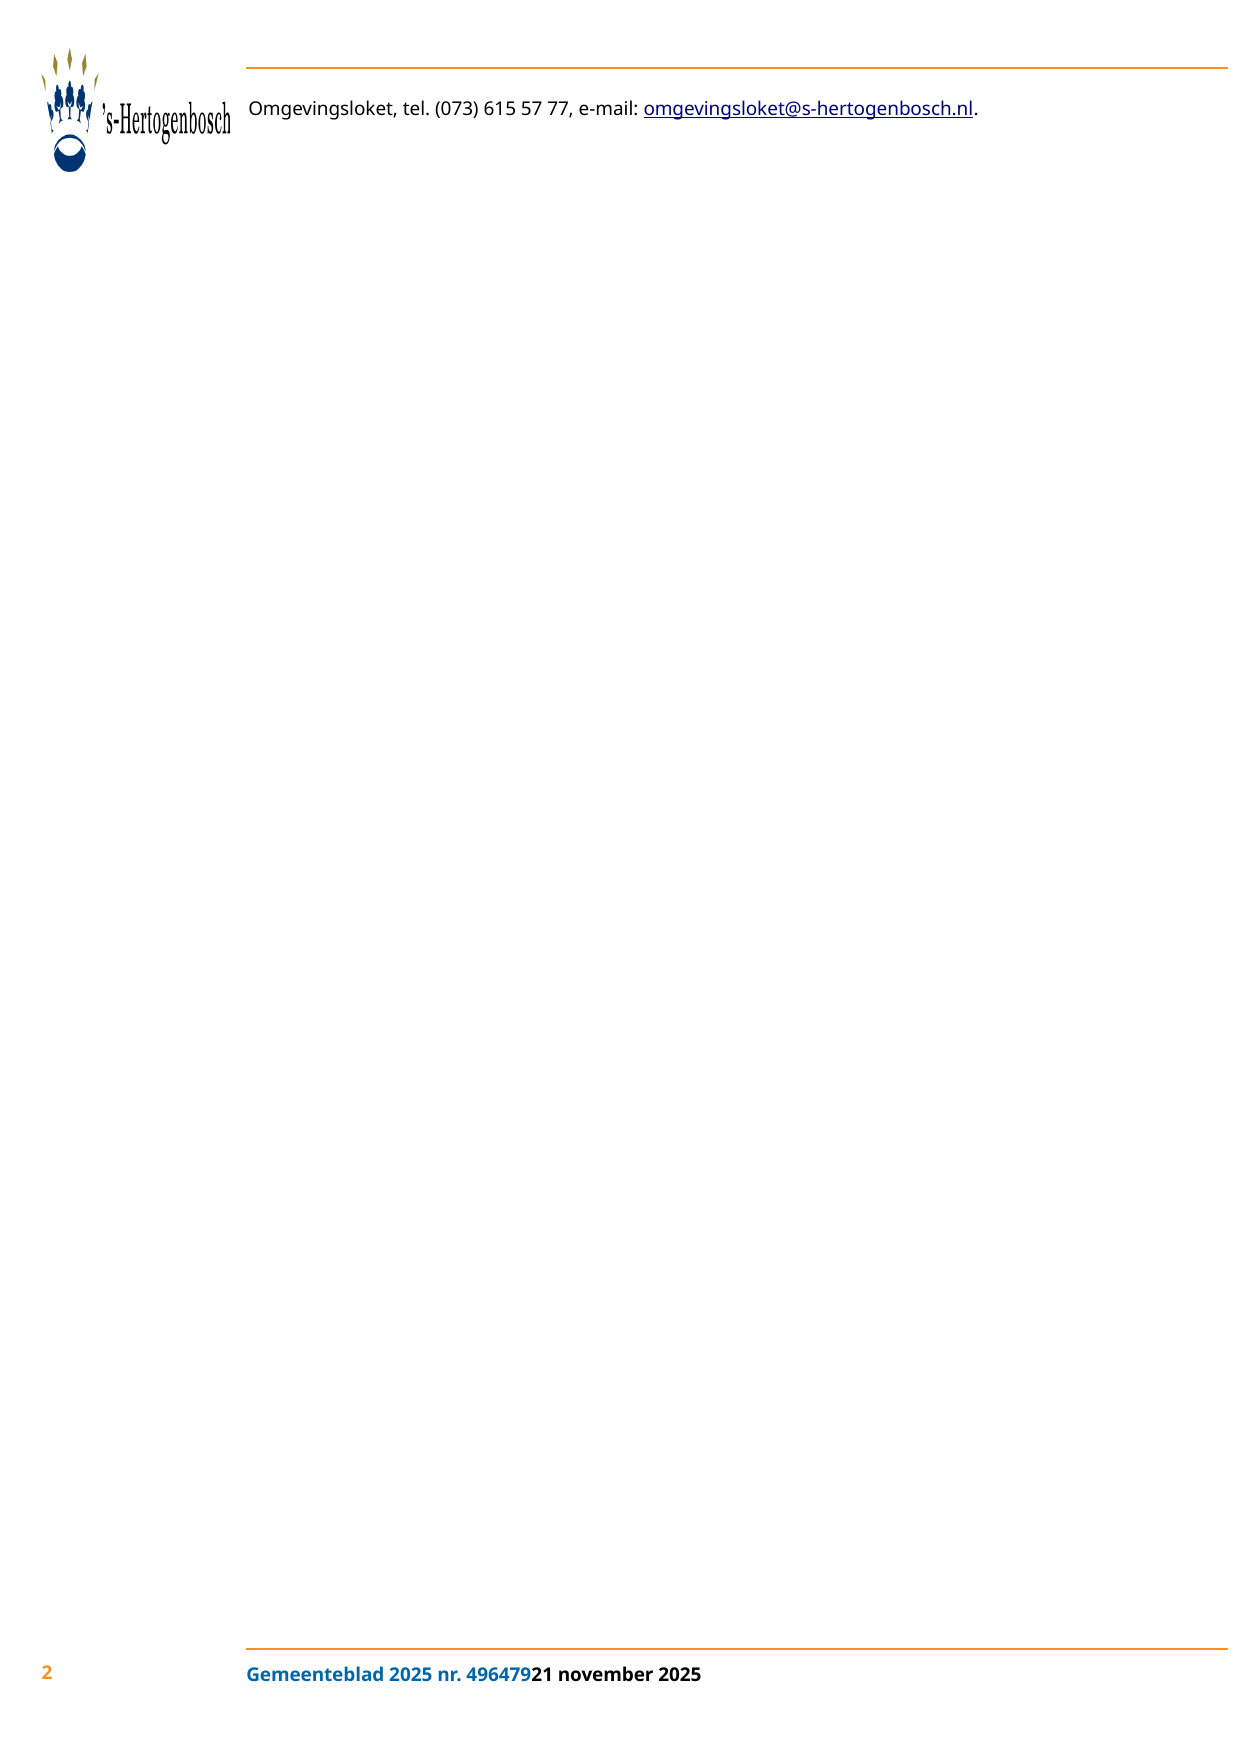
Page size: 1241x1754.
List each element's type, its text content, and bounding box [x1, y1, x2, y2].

text Omgevingsloket, tel. (073) 615 57 77, e-mail: omgevingsloket@s-hertogenbosch.nl. [248, 95, 1152, 121]
picture [41, 47, 231, 172]
